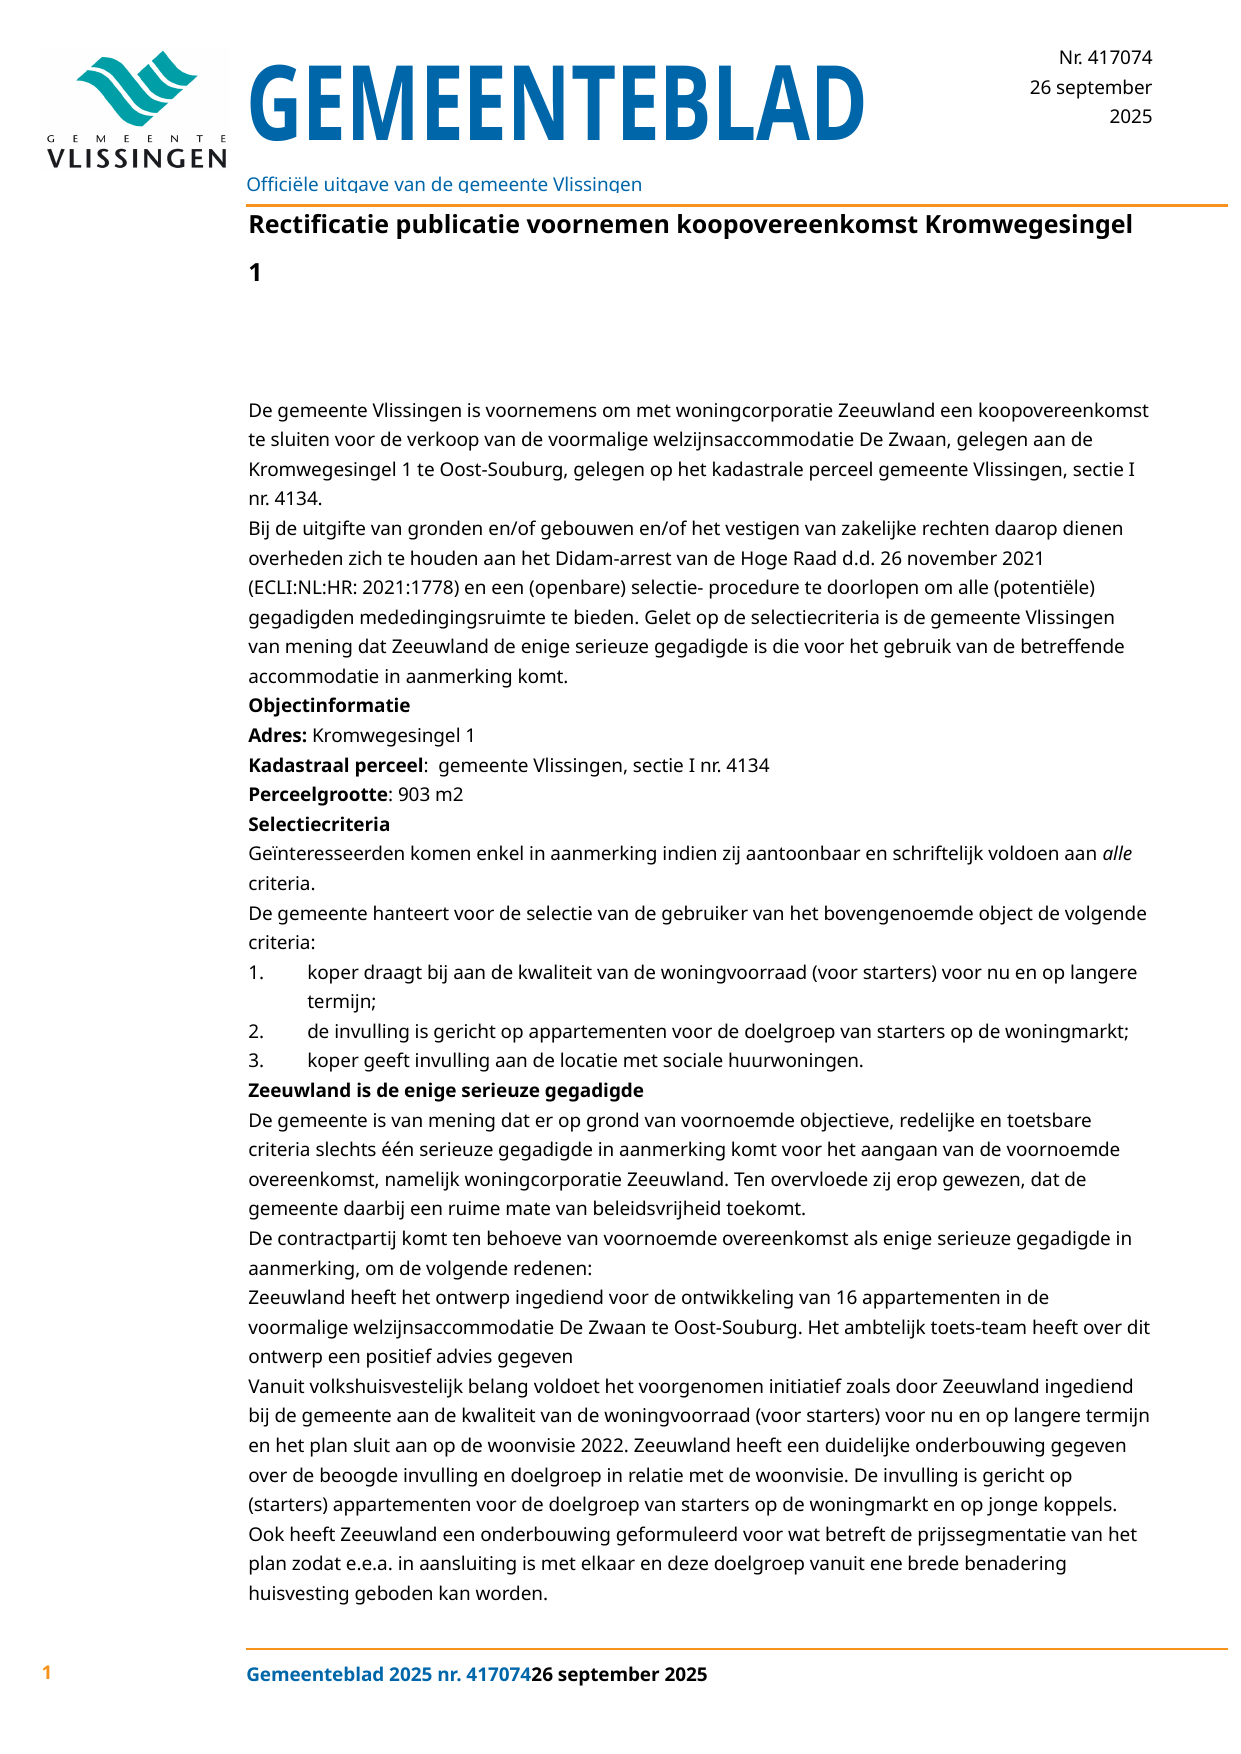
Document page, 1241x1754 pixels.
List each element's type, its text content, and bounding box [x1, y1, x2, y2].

text Perceelgrootte: 903 m2 [248, 781, 1152, 807]
text De gemeente is van mening dat er op grond van voornoemde objectieve, redelijke en toetsbare criteria slechts één serieuze gegadigde in aanmerking komt voor het aangaan van de voornoemde overeenkomst, namelijk woningcorporatie Zeeuwland. Ten overvloede zij erop gewezen, dat de gemeente daarbij een ruime mate van beleidsvrijheid toekomt. [248, 1107, 1152, 1221]
text Rectificatie publicatie voornemen koopovereenkomst Kromwegesingel 1 [248, 207, 1152, 288]
text Objectinformatie [248, 693, 1152, 718]
text De contractpartij komt ten behoeve van voornoemde overeenkomst als enige serieuze gegadigde in aanmerking, om de volgende redenen: [248, 1225, 1152, 1280]
picture [41, 47, 231, 172]
text De gemeente Vlissingen is voornemens om met woningcorporatie Zeeuwland een koopovereenkomst te sluiten voor de verkoop van de voormalige welzijnsaccommodatie De Zwaan, gelegen aan de Kromwegesingel 1 te Oost-Souburg, gelegen op het kadastrale perceel gemeente Vlissingen, sectie I nr. 4134. [248, 397, 1152, 511]
list de invulling is gericht op appartementen voor de doelgroep van starters op de woningmarkt; [248, 1018, 1152, 1044]
text Adres: Kromwegesingel 1 [248, 722, 1152, 748]
list koper draagt bij aan de kwaliteit van de woningvoorraad (voor starters) voor nu en op langere termijn; [248, 959, 1152, 1014]
text De gemeente hanteert voor de selectie van de gebruiker van het bovengenoemde object de volgende criteria: [248, 900, 1152, 955]
text Zeeuwland is de enige serieuze gegadigde [248, 1077, 1152, 1103]
text Zeeuwland heeft het ontwerp ingediend voor de ontwikkeling van 16 appartementen in de voormalige welzijnsaccommodatie De Zwaan te Oost-Souburg. Het ambtelijk toets-team heeft over dit ontwerp een positief advies gegeven [248, 1284, 1152, 1369]
text Vanuit volkshuisvestelijk belang voldoet het voorgenomen initiatief zoals door Zeeuwland ingediend bij de gemeente aan de kwaliteit van de woningvoorraad (voor starters) voor nu en op langere termijn en het plan sluit aan op de woonvisie 2022. Zeeuwland heeft een duidelijke onderbouwing gegeven over de beoogde invulling en doelgroep in relatie met de woonvisie. De invulling is gericht op (starters) appartementen voor de doelgroep van starters op de woningmarkt en op jonge koppels. Ook heeft Zeeuwland een onderbouwing geformuleerd voor wat betreft de prijssegmentatie van het plan zodat e.e.a. in aansluiting is met elkaar en deze doelgroep vanuit ene brede benadering huisvesting geboden kan worden. [248, 1373, 1152, 1606]
text Bij de uitgifte van gronden en/of gebouwen en/of het vestigen van zakelijke rechten daarop dienen overheden zich te houden aan het Didam-arrest van de Hoge Raad d.d. 26 november 2021 (ECLI:NL:HR: 2021:1778) en een (openbare) selectie- procedure te doorlopen om alle (potentiële) gegadigden mededingingsruimte te bieden. Gelet op de selectiecriteria is de gemeente Vlissingen van mening dat Zeeuwland de enige serieuze gegadigde is die voor het gebruik van de betreffende accommodatie in aanmerking komt. [248, 515, 1152, 689]
text Selectiecriteria [248, 811, 1152, 837]
list koper geeft invulling aan de locatie met sociale huurwoningen. [248, 1048, 1152, 1073]
text Kadastraal perceel: gemeente Vlissingen, sectie I nr. 4134 [248, 752, 1152, 777]
text Geïnteresseerden komen enkel in aanmerking indien zij aantoonbaar en schriftelijk voldoen aan alle criteria. [248, 841, 1152, 896]
